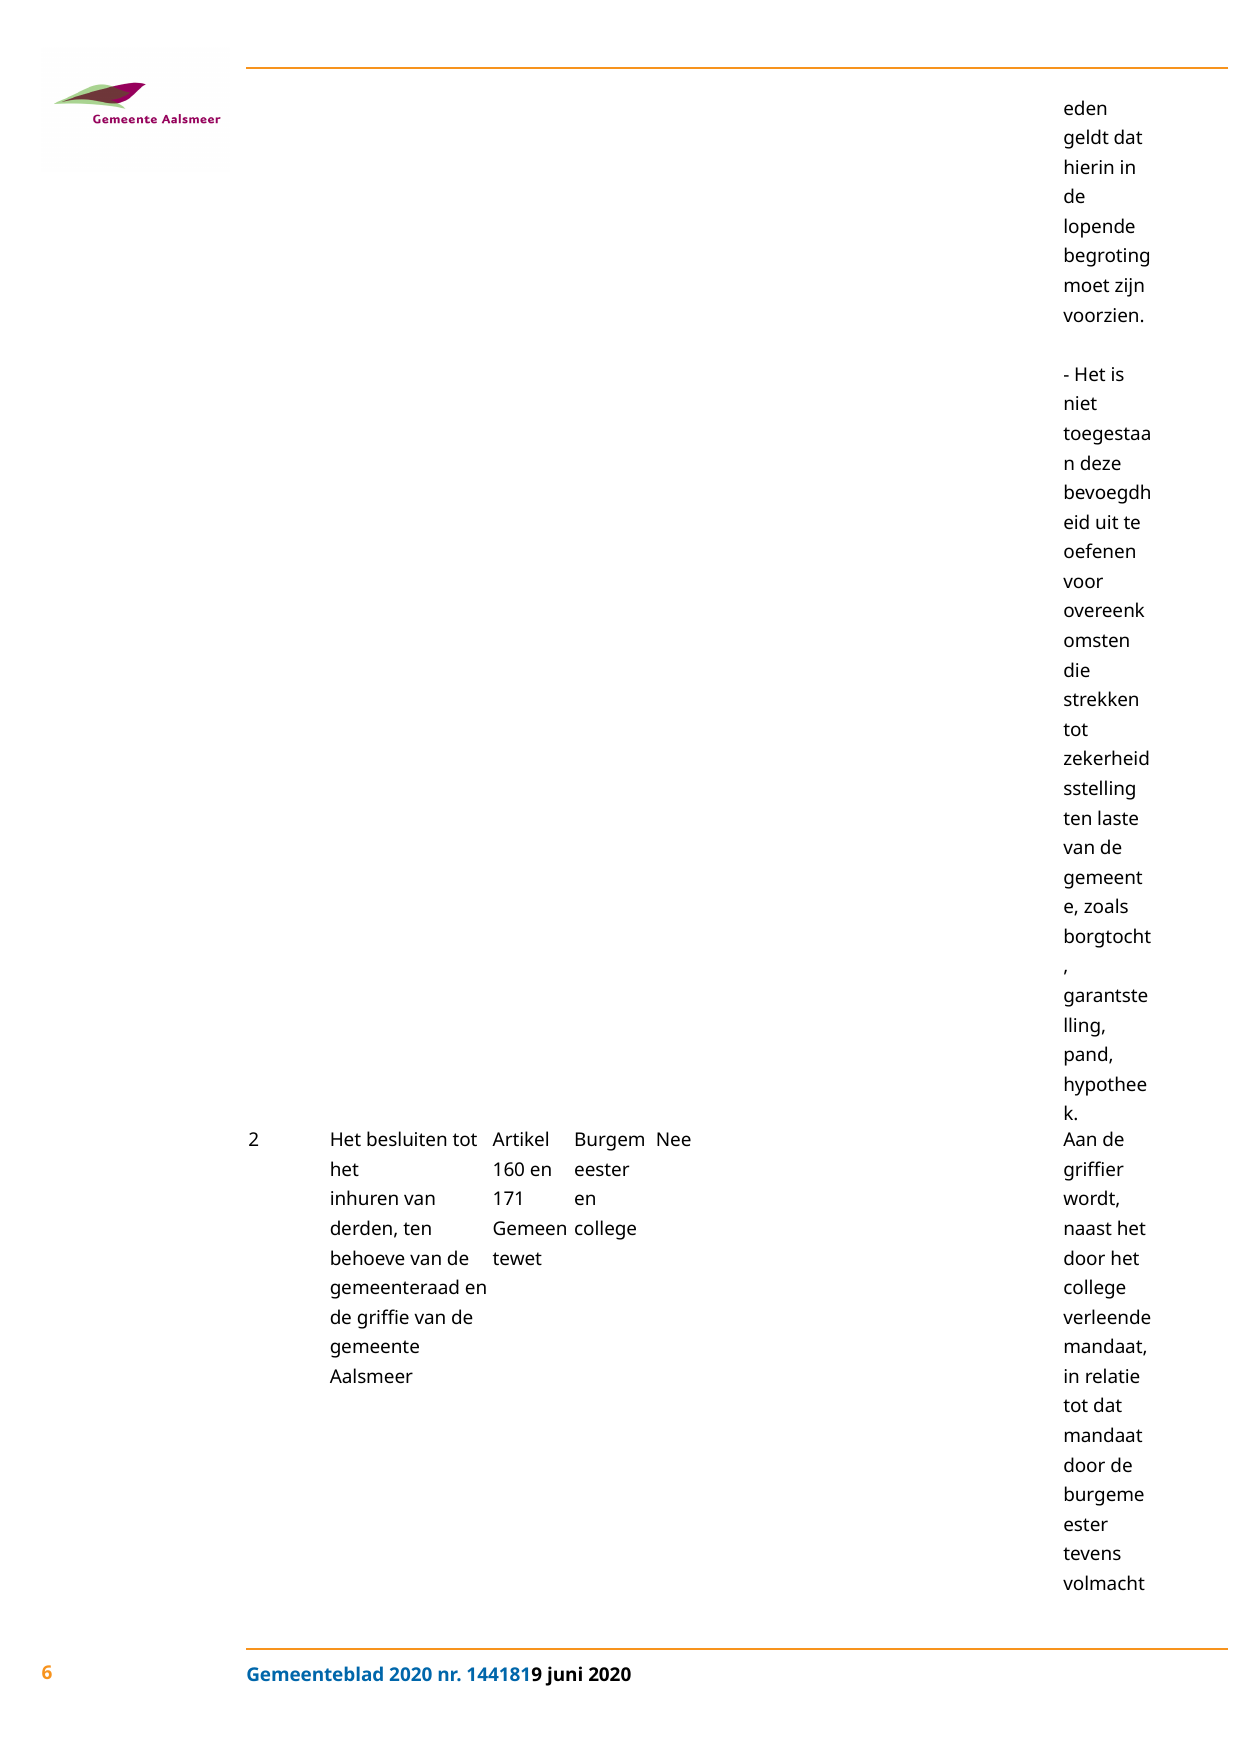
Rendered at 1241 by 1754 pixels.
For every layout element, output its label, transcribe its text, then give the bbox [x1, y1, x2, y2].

table_cell [248, 95, 329, 1126]
table_cell Artikel 160 en 171 Gemeentewet [493, 1126, 574, 1596]
picture [41, 47, 231, 172]
table_cell [574, 95, 656, 1126]
table_cell Nee [656, 1126, 818, 1596]
table_cell Aan de griffier wordt, naast het door het college verleende mandaat, in relatie tot dat mandaat door de burgemeester tevens volmacht [1063, 1126, 1152, 1596]
table_cell [656, 95, 818, 1126]
table_cell [330, 95, 492, 1126]
table_cell [819, 95, 1063, 1126]
table_cell [493, 95, 574, 1126]
table_cell Het besluiten tot het inhuren van derden, ten behoeve van de gemeenteraad en de griffie van de gemeente Aalsmeer [330, 1126, 492, 1596]
table_cell [819, 1126, 1063, 1596]
table_cell eden geldt dat hierin in de lopende begroting moet zijn voorzien. - Het is niet toegestaan deze bevoegdheid uit te oefenen voor overeenkomsten die strekken tot zekerheidsstelling ten laste van de gemeente, zoals borgtocht, garantstelling, pand, hypotheek. [1063, 95, 1152, 1126]
table_cell Burgemeester en college [574, 1126, 656, 1596]
table_cell 2 [248, 1126, 329, 1596]
